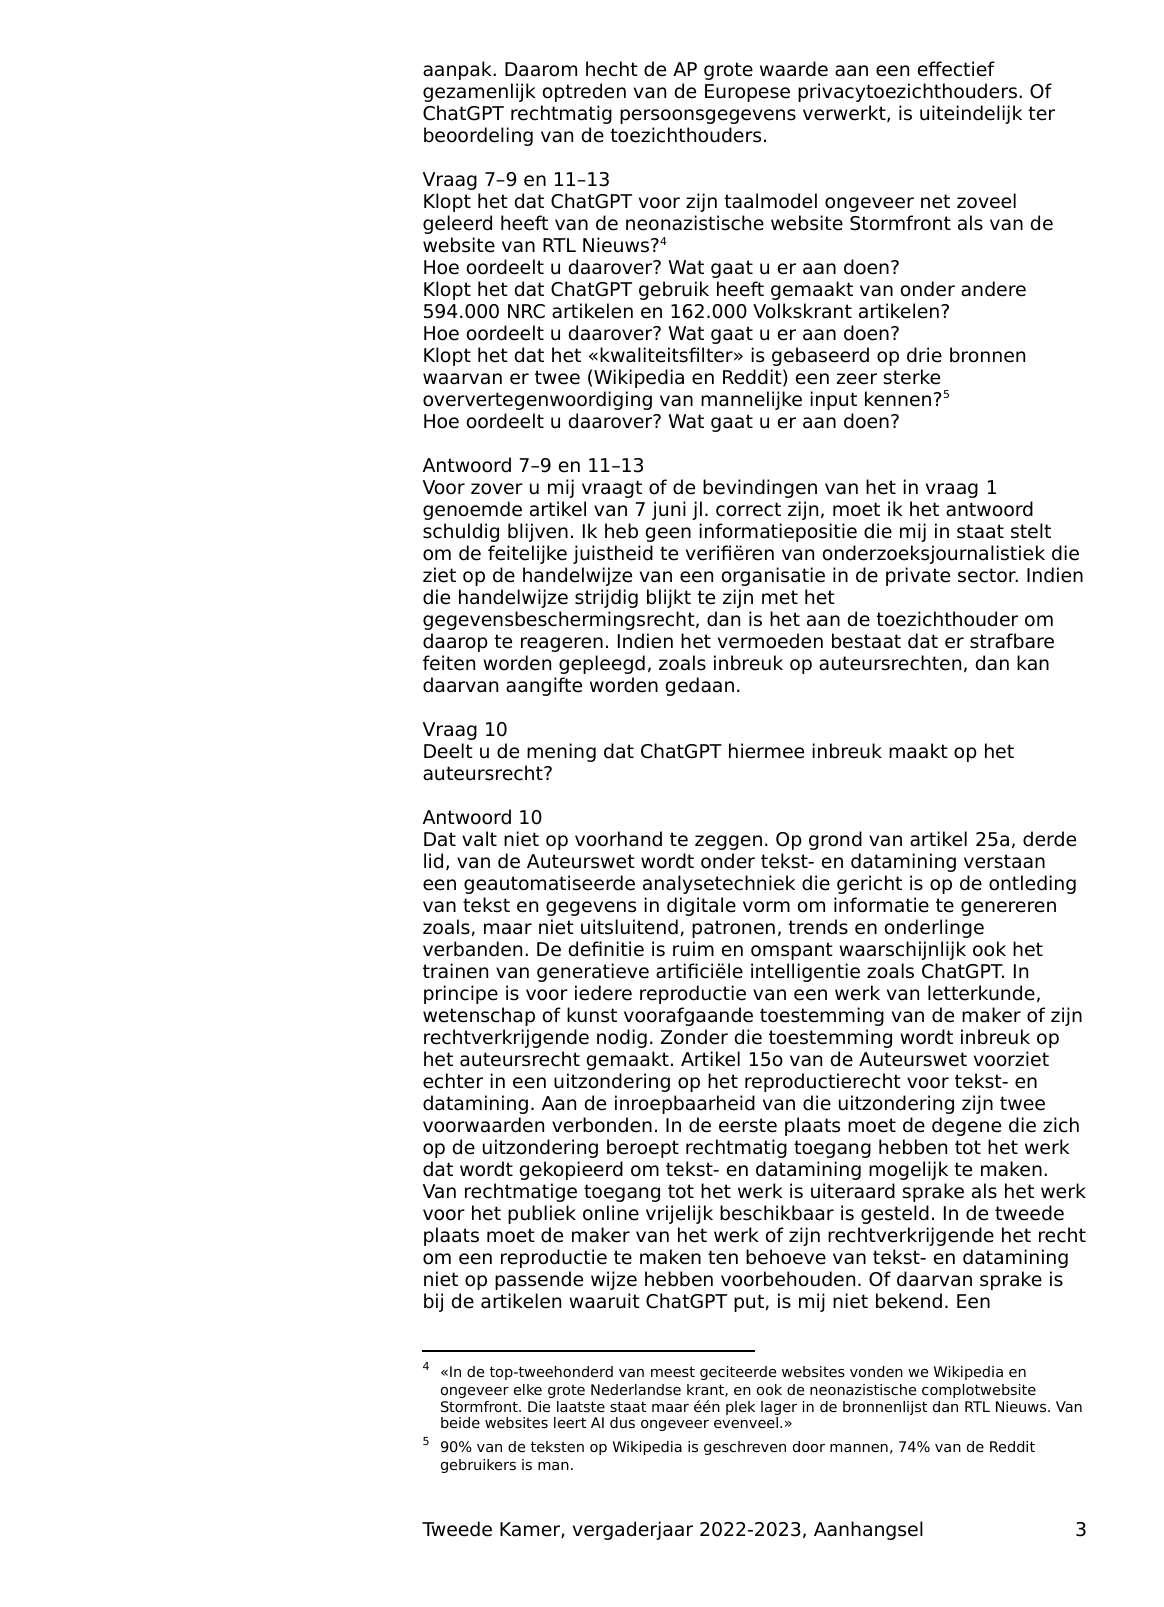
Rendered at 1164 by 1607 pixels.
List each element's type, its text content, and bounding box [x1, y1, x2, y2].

text aanpak. Daarom hecht de AP grote waarde aan een effectief gezamenlijk optreden van de Europese privacytoezichthouders. Of ChatGPT rechtmatig persoonsgegevens verwerkt, is uiteindelijk ter beoordeling van de toezichthouders. [422, 59, 1087, 147]
text Dat valt niet op voorhand te zeggen. Op grond van artikel 25a, derde lid, van de Auteurswet wordt onder tekst- en datamining verstaan een geautomatiseerde analysetechniek die gericht is op de ontleding van tekst en gegevens in digitale vorm om informatie te genereren zoals, maar niet uitsluitend, patronen, trends en onderlinge verbanden. De definitie is ruim en omspant waarschijnlijk ook het trainen van generatieve artificiële intelligentie zoals ChatGPT. In principe is voor iedere reproductie van een werk van letterkunde, wetenschap of kunst voorafgaande toestemming van de maker of zijn rechtverkrijgende nodig. Zonder die toestemming wordt inbreuk op het auteursrecht gemaakt. Artikel 15o van de Auteurswet voorziet echter in een uitzondering op het reproductierecht voor tekst- en datamining. Aan de inroepbaarheid van die uitzondering zijn twee voorwaarden verbonden. In de eerste plaats moet de degene die zich op de uitzondering beroept rechtmatig toegang hebben tot het werk dat wordt gekopieerd om tekst- en datamining mogelijk te maken. Van rechtmatige toegang tot het werk is uiteraard sprake als het werk voor het publiek online vrijelijk beschikbaar is gesteld. In de tweede plaats moet de maker van het werk of zijn rechtverkrijgende het recht om een reproductie te maken ten behoeve van tekst- en datamining niet op passende wijze hebben voorbehouden. Of daarvan sprake is bij de artikelen waaruit ChatGPT put, is mij niet bekend. Een [422, 829, 1087, 1313]
text Antwoord 10 [422, 807, 1087, 829]
text Voor zover u mij vraagt of de bevindingen van het in vraag 1 genoemde artikel van 7 juni jl. correct zijn, moet ik het antwoord schuldig blijven. Ik heb geen informatiepositie die mij in staat stelt om de feitelijke juistheid te verifiëren van onderzoeksjournalistiek die ziet op de handelwijze van een organisatie in de private sector. Indien die handelwijze strijdig blijkt te zijn met het gegevensbeschermingsrecht, dan is het aan de toezichthouder om daarop te reageren. Indien het vermoeden bestaat dat er strafbare feiten worden gepleegd, zoals inbreuk op auteursrechten, dan kan daarvan aangifte worden gedaan. [422, 477, 1087, 697]
text Klopt het dat ChatGPT gebruik heeft gemaakt van onder andere 594.000 NRC artikelen en 162.000 Volkskrant artikelen? [422, 279, 1087, 323]
text Klopt het dat ChatGPT voor zijn taalmodel ongeveer net zoveel geleerd heeft van de neonazistische website Stormfront als van de website van RTL Nieuws? [422, 191, 1087, 257]
text Hoe oordeelt u daarover? Wat gaat u er aan doen? [422, 257, 1087, 279]
text Vraag 7–9 en 11–13 [422, 169, 1087, 191]
text Hoe oordeelt u daarover? Wat gaat u er aan doen? [422, 411, 1087, 433]
text Hoe oordeelt u daarover? Wat gaat u er aan doen? [422, 323, 1087, 345]
text Vraag 10 [422, 719, 1087, 741]
text Klopt het dat het «kwaliteitsfilter» is gebaseerd op drie bronnen waarvan er twee (Wikipedia en Reddit) een zeer sterke oververtegenwoordiging van mannelijke input kennen? [422, 345, 1087, 411]
text 90% van de teksten op Wikipedia is geschreven door mannen, 74% van de Reddit gebruikers is man. [422, 1435, 1087, 1474]
text Antwoord 7–9 en 11–13 [422, 455, 1087, 477]
text «In de top-tweehonderd van meest geciteerde websites vonden we Wikipedia en ongeveer elke grote Nederlandse krant, en ook de neonazistische complotwebsite Stormfront. Die laatste staat maar één plek lager in de bronnenlijst dan RTL Nieuws. Van beide websites leert AI dus ongeveer evenveel.» [422, 1360, 1087, 1432]
text Deelt u de mening dat ChatGPT hiermee inbreuk maakt op het auteursrecht? [422, 741, 1087, 785]
